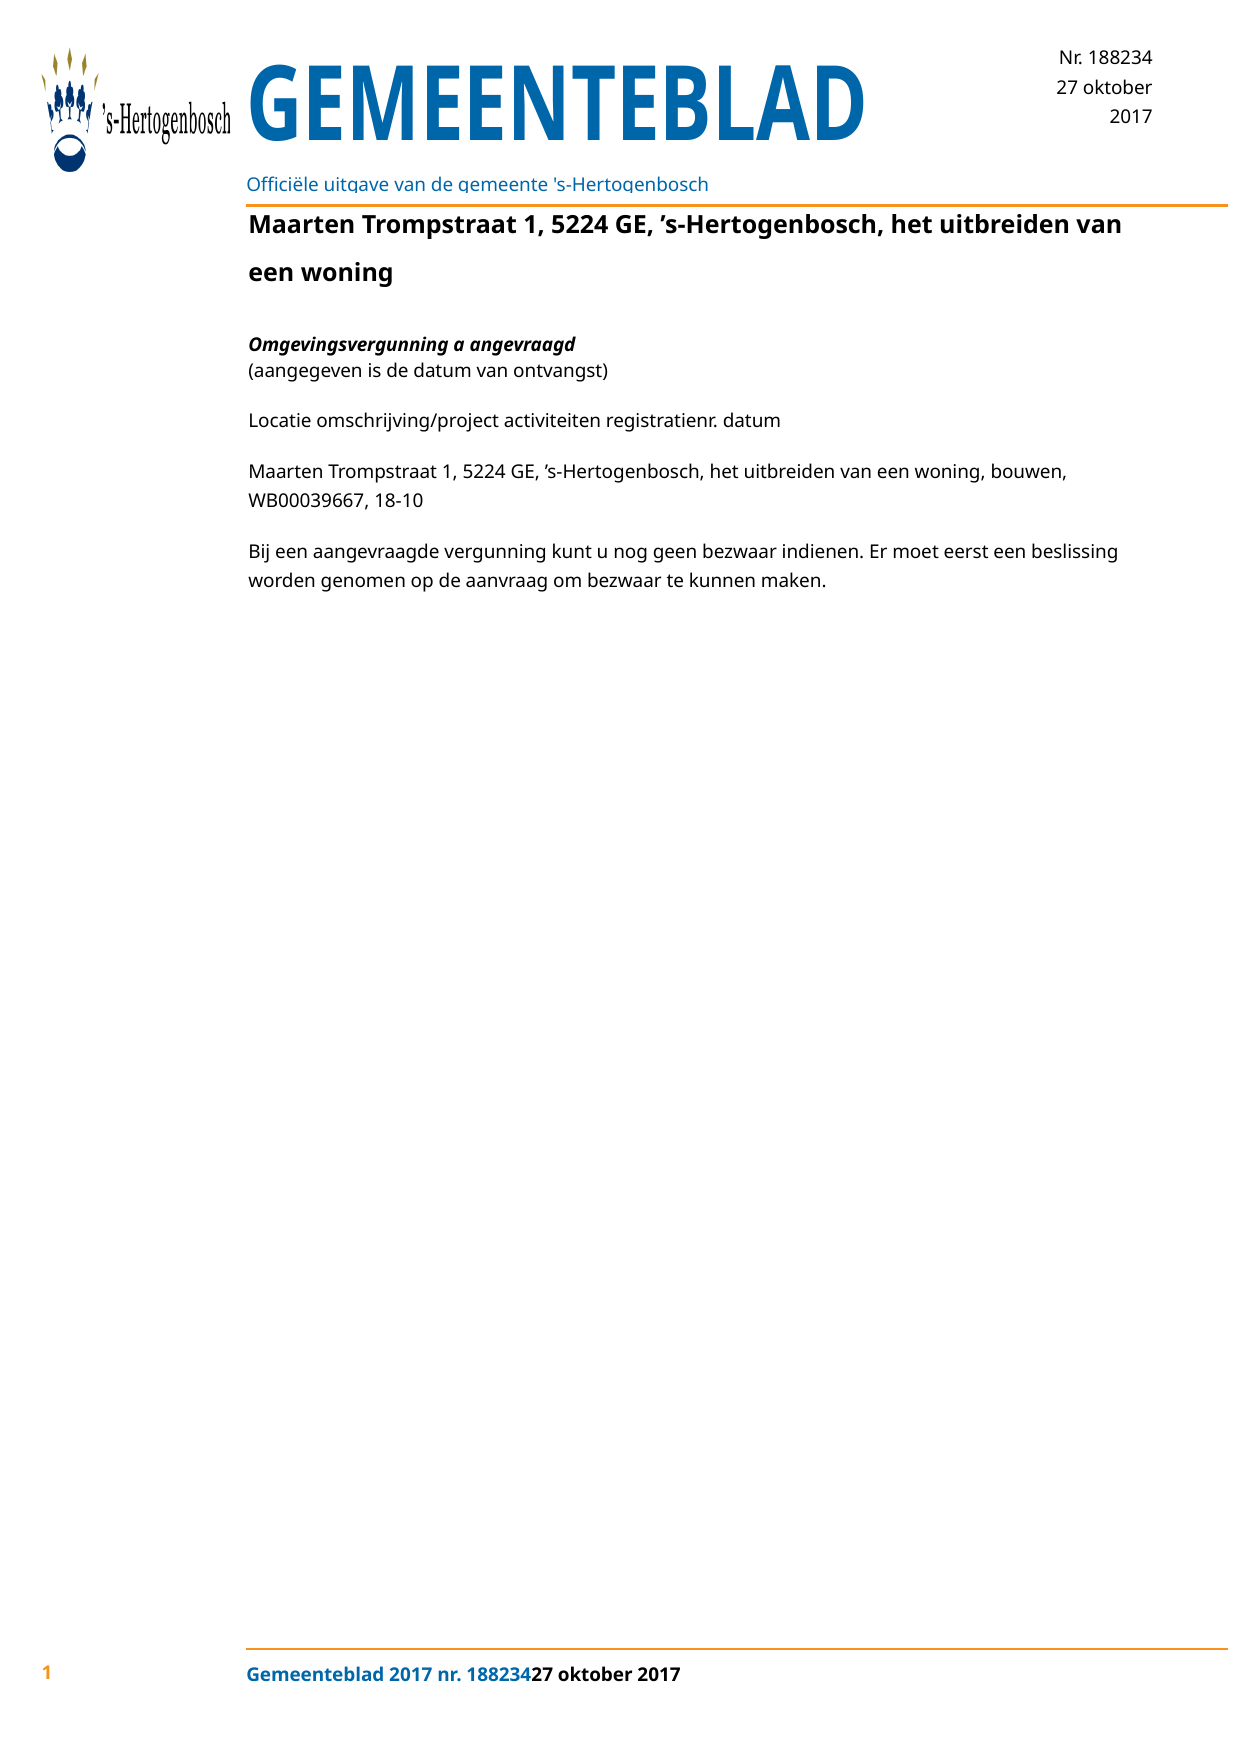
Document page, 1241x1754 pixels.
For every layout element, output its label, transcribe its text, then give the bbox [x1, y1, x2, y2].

text Locatie omschrijving/project activiteiten registratienr. datum [248, 408, 1152, 433]
text (aangegeven is de datum van ontvangst) [248, 357, 1152, 383]
text Bij een aangevraagde vergunning kunt u nog geen bezwaar indienen. Er moet eerst een beslissing worden genomen op de aanvraag om bezwaar te kunnen maken. [248, 538, 1152, 593]
text Maarten Trompstraat 1, 5224 GE, ’s-Hertogenbosch, het uitbreiden van een woning, bouwen, WB00039667, 18-10 [248, 458, 1152, 513]
text Maarten Trompstraat 1, 5224 GE, ’s-Hertogenbosch, het uitbreiden van een woning [248, 207, 1152, 288]
picture [41, 47, 231, 172]
text Omgevingsvergunning a angevraagd [248, 331, 1152, 357]
